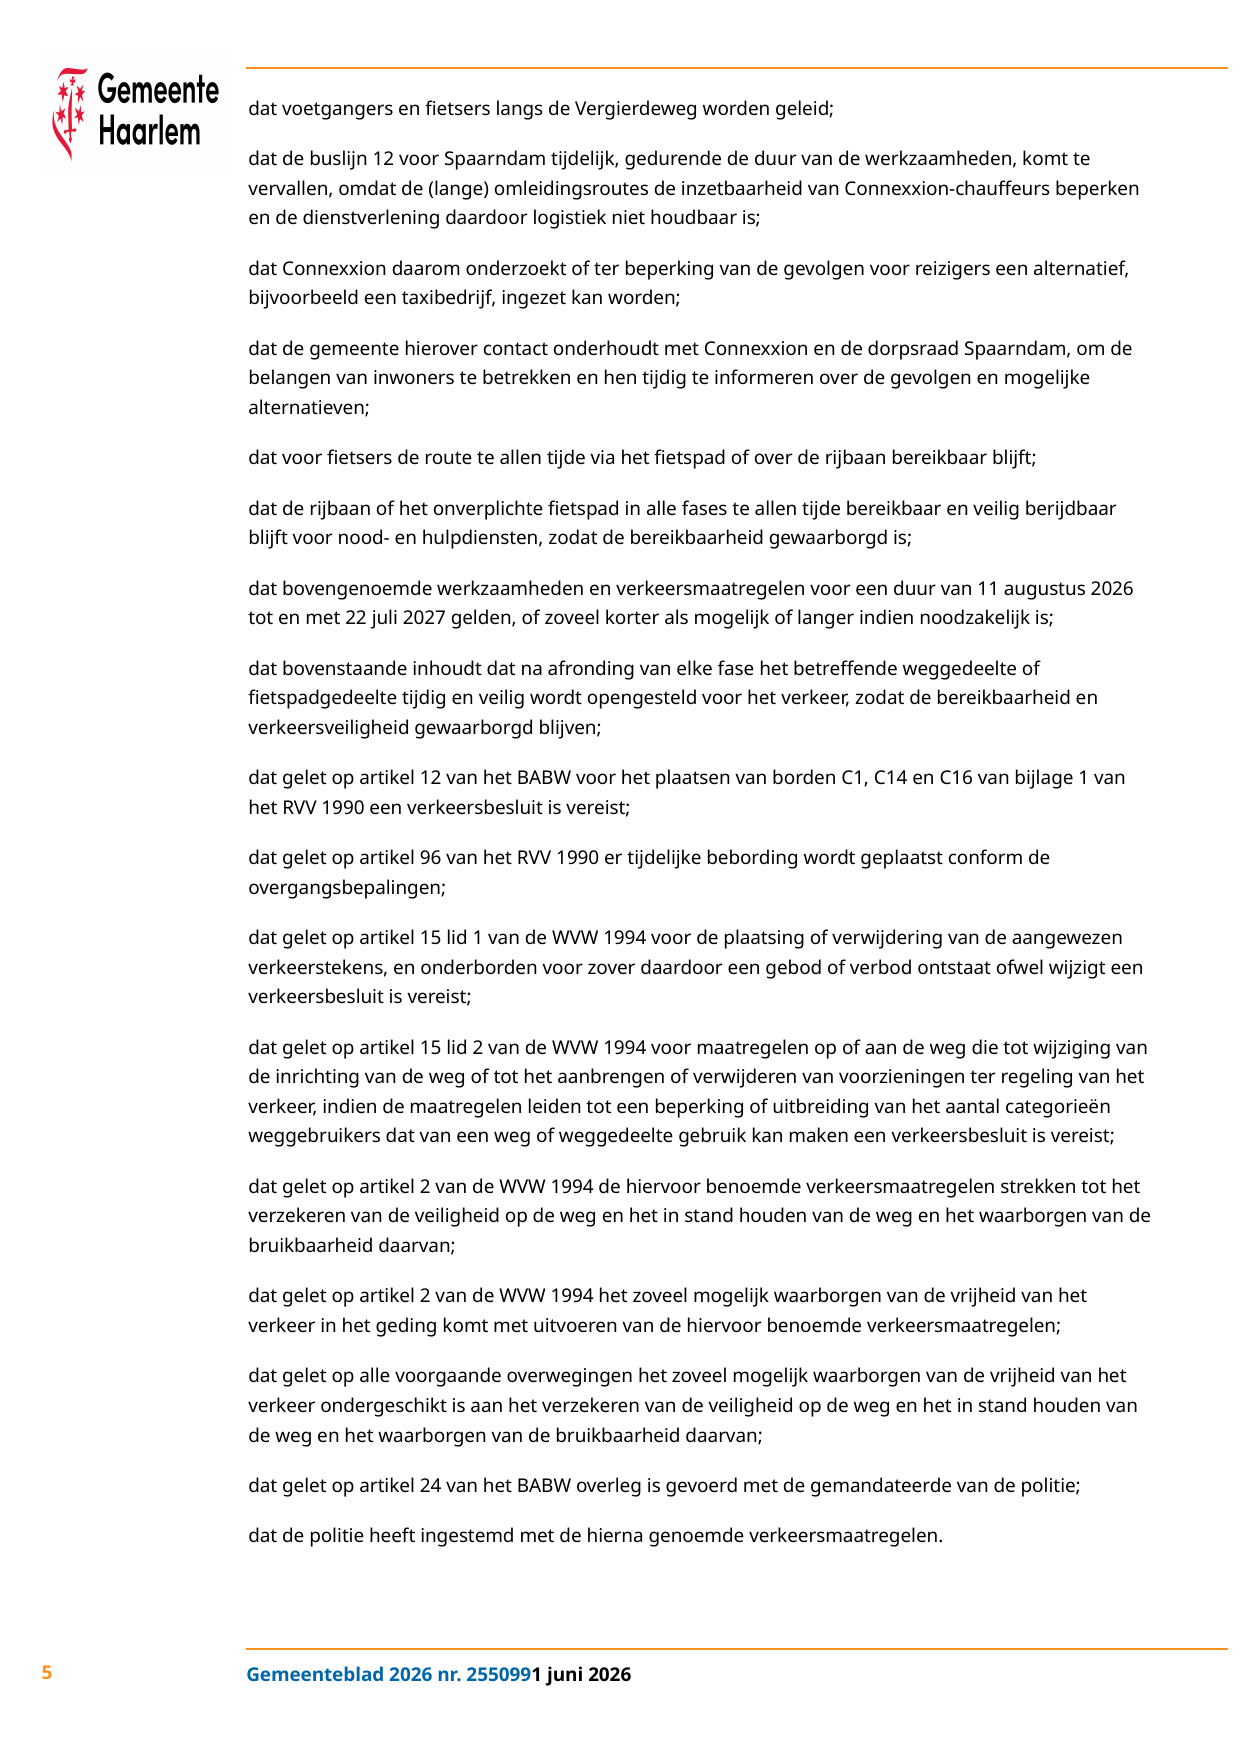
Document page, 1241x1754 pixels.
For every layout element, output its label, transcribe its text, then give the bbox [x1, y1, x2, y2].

text dat gelet op artikel 2 van de WVW 1994 het zoveel mogelijk waarborgen van de vrijheid van het verkeer in het geding komt met uitvoeren van de hiervoor benoemde verkeersmaatregelen; [248, 1283, 1152, 1338]
text dat gelet op artikel 96 van het RVV 1990 er tijdelijke bebording wordt geplaatst conform de overgangsbepalingen; [248, 844, 1152, 900]
text dat de gemeente hierover contact onderhoudt met Connexxion en de dorpsraad Spaarndam, om de belangen van inwoners te betrekken en hen tijdig te informeren over de gevolgen en mogelijke alternatieven; [248, 335, 1152, 420]
text dat de rijbaan of het onverplichte fietspad in alle fases te allen tijde bereikbaar en veilig berijdbaar blijft voor nood- en hulpdiensten, zodat de bereikbaarheid gewaarborgd is; [248, 495, 1152, 550]
text dat bovenstaande inhoudt dat na afronding van elke fase het betreffende weggedeelte of fietspadgedeelte tijdig en veilig wordt opengesteld voor het verkeer, zodat de bereikbaarheid en verkeersveiligheid gewaarborgd blijven; [248, 655, 1152, 740]
text dat gelet op artikel 24 van het BABW overleg is gevoerd met de gemandateerde van de politie; [248, 1472, 1152, 1498]
text dat bovengenoemde werkzaamheden en verkeersmaatregelen voor een duur van 11 augustus 2026 tot en met 22 juli 2027 gelden, of zoveel korter als mogelijk of langer indien noodzakelijk is; [248, 575, 1152, 630]
text dat gelet op artikel 15 lid 2 van de WVW 1994 voor maatregelen op of aan de weg die tot wijziging van de inrichting van de weg of tot het aanbrengen of verwijderen van voorzieningen ter regeling van het verkeer, indien de maatregelen leiden tot een beperking of uitbreiding van het aantal categorieën weggebruikers dat van een weg of weggedeelte gebruik kan maken een verkeersbesluit is vereist; [248, 1034, 1152, 1148]
text dat voetgangers en fietsers langs de Vergierdeweg worden geleid; [248, 95, 1152, 121]
picture [41, 47, 231, 172]
text dat gelet op artikel 15 lid 1 van de WVW 1994 voor de plaatsing of verwijdering van de aangewezen verkeerstekens, en onderborden voor zover daardoor een gebod of verbod ontstaat ofwel wijzigt een verkeersbesluit is vereist; [248, 924, 1152, 1009]
text dat de politie heeft ingestemd met de hierna genoemde verkeersmaatregelen. [248, 1523, 1152, 1548]
text dat de buslijn 12 voor Spaarndam tijdelijk, gedurende de duur van de werkzaamheden, komt te vervallen, omdat de (lange) omleidingsroutes de inzetbaarheid van Connexxion-chauffeurs beperken en de dienstverlening daardoor logistiek niet houdbaar is; [248, 145, 1152, 230]
text dat Connexxion daarom onderzoekt of ter beperking van de gevolgen voor reizigers een alternatief, bijvoorbeeld een taxibedrijf, ingezet kan worden; [248, 255, 1152, 310]
text dat gelet op artikel 12 van het BABW voor het plaatsen van borden C1, C14 en C16 van bijlage 1 van het RVV 1990 een verkeersbesluit is vereist; [248, 764, 1152, 820]
text dat gelet op artikel 2 van de WVW 1994 de hiervoor benoemde verkeersmaatregelen strekken tot het verzekeren van de veiligheid op de weg en het in stand houden van de weg en het waarborgen van de bruikbaarheid daarvan; [248, 1173, 1152, 1258]
text dat gelet op alle voorgaande overwegingen het zoveel mogelijk waarborgen van de vrijheid van het verkeer ondergeschikt is aan het verzekeren van de veiligheid op de weg en het in stand houden van de weg en het waarborgen van de bruikbaarheid daarvan; [248, 1363, 1152, 1448]
text dat voor fietsers de route te allen tijde via het fietspad of over de rijbaan bereikbaar blijft; [248, 444, 1152, 470]
